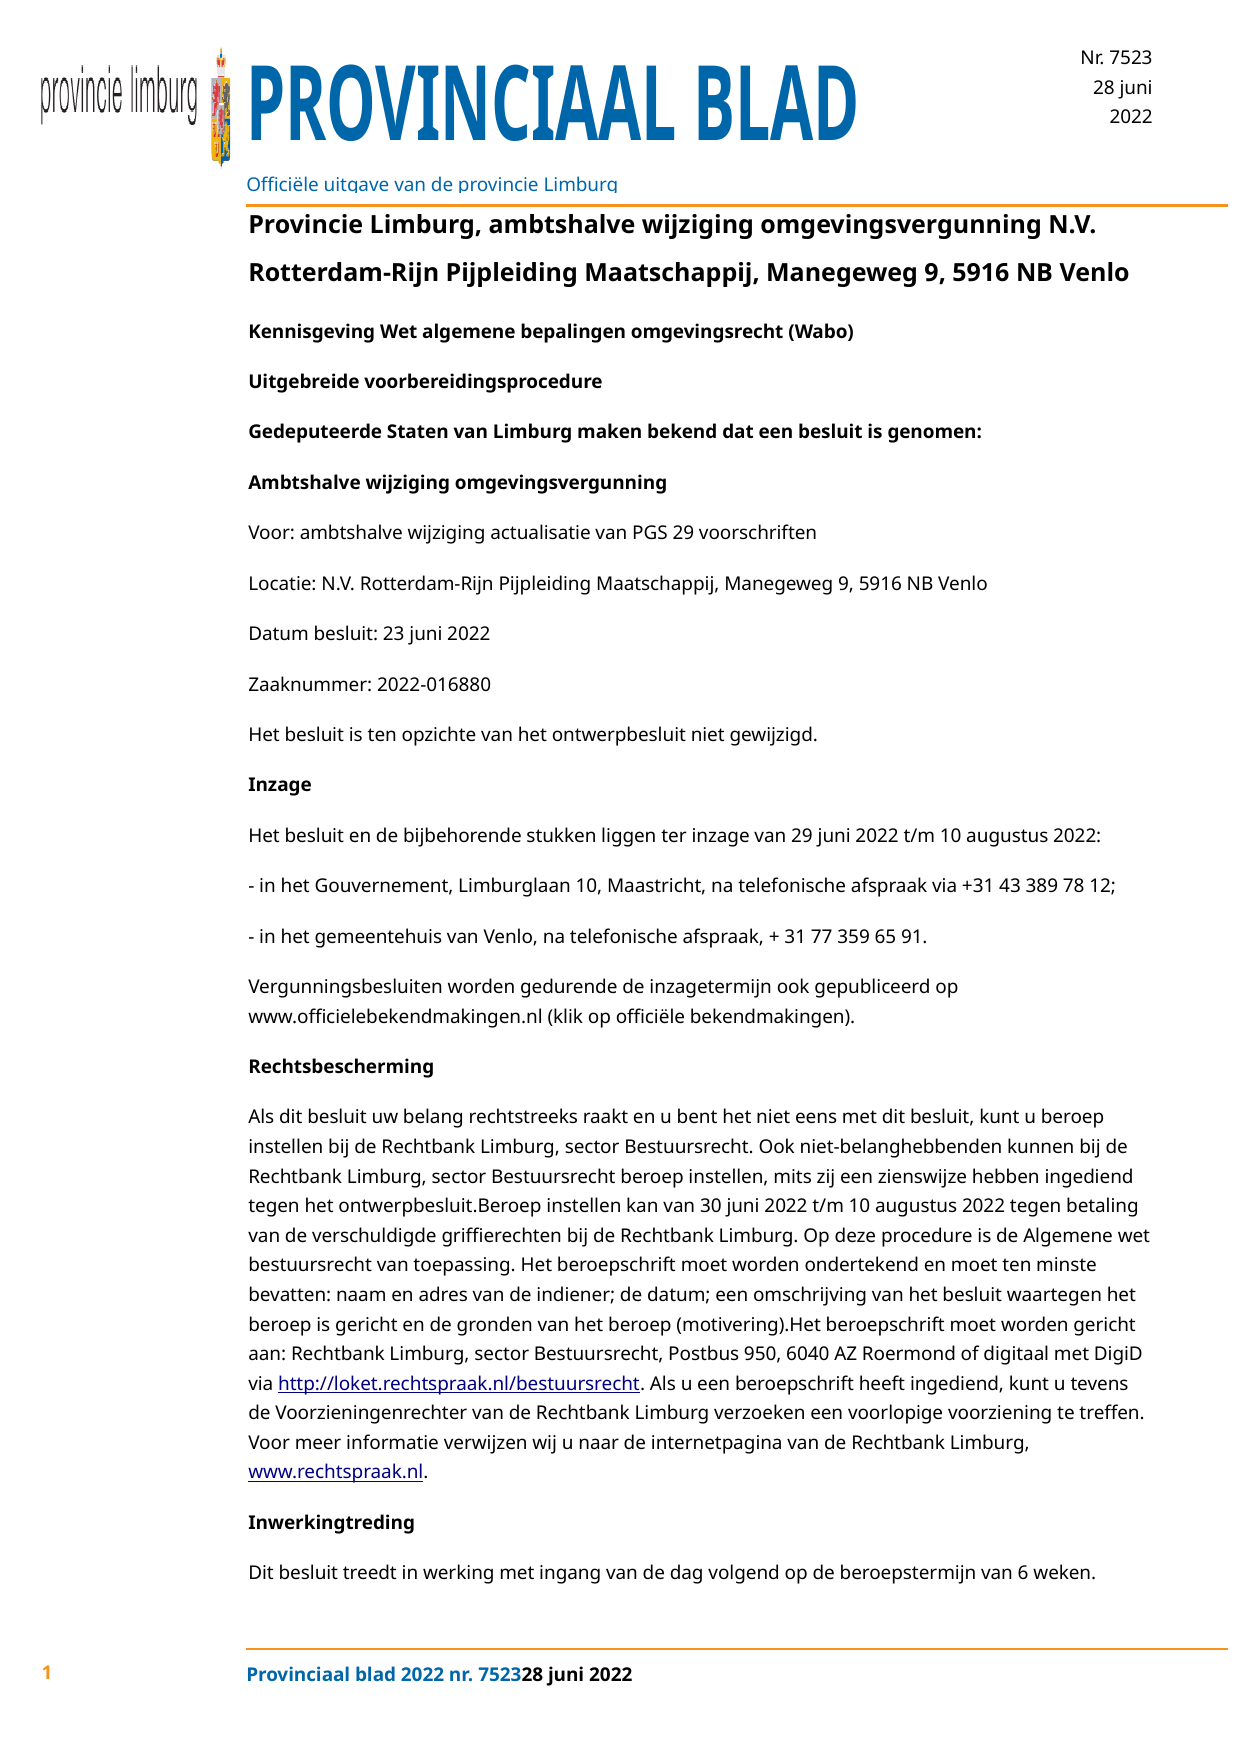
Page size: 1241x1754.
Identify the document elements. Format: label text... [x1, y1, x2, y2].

text Ambtshalve wijziging omgevingsvergunning [248, 469, 1152, 495]
text Datum besluit: 23 juni 2022 [248, 620, 1152, 646]
picture [41, 47, 231, 172]
text Het besluit en de bijbehorende stukken liggen ter inzage van 29 juni 2022 t/m 10 augustus 2022: [248, 822, 1152, 848]
text Inzage [248, 772, 1152, 797]
text Het besluit is ten opzichte van het ontwerpbesluit niet gewijzigd. [248, 721, 1152, 747]
text Als dit besluit uw belang rechtstreeks raakt en u bent het niet eens met dit besluit, kunt u beroep instellen bij de Rechtbank Limburg, sector Bestuursrecht. Ook niet-belanghebbenden kunnen bij de Rechtbank Limburg, sector Bestuursrecht beroep instellen, mits zij een zienswijze hebben ingediend tegen het ontwerpbesluit.Beroep instellen kan van 30 juni 2022 t/m 10 augustus 2022 tegen betaling van de verschuldigde griffierechten bij de Rechtbank Limburg. Op deze procedure is de Algemene wet bestuursrecht van toepassing. Het beroepschrift moet worden ondertekend en moet ten minste bevatten: naam en adres van de indiener; de datum; een omschrijving van het besluit waartegen het beroep is gericht en de gronden van het beroep (motivering).Het beroepschrift moet worden gericht aan: Rechtbank Limburg, sector Bestuursrecht, Postbus 950, 6040 AZ Roermond of digitaal met DigiD via http://loket.rechtspraak.nl/bestuursrecht. Als u een beroepschrift heeft ingediend, kunt u tevens de Voorzieningenrechter van de Rechtbank Limburg verzoeken een voorlopige voorziening te treffen. Voor meer informatie verwijzen wij u naar de internetpagina van de Rechtbank Limburg, www.rechtspraak.nl. [248, 1104, 1152, 1484]
text - in het gemeentehuis van Venlo, na telefonische afspraak, + 31 77 359 65 91. [248, 923, 1152, 949]
text Rechtsbescherming [248, 1053, 1152, 1079]
text Dit besluit treedt in werking met ingang van de dag volgend op de beroepstermijn van 6 weken. [248, 1559, 1152, 1585]
text Uitgebreide voorbereidingsprocedure [248, 368, 1152, 394]
text Kennisgeving Wet algemene bepalingen omgevingsrecht (Wabo) [248, 318, 1152, 344]
text Vergunningsbesluiten worden gedurende de inzagetermijn ook gepubliceerd op www.officielebekendmakingen.nl (klik op officiële bekendmakingen). [248, 973, 1152, 1029]
text - in het Gouvernement, Limburglaan 10, Maastricht, na telefonische afspraak via +31 43 389 78 12; [248, 872, 1152, 898]
text Voor: ambtshalve wijziging actualisatie van PGS 29 voorschriften [248, 519, 1152, 545]
text Inwerkingtreding [248, 1509, 1152, 1535]
text Provincie Limburg, ambtshalve wijziging omgevingsvergunning N.V. Rotterdam-Rijn Pijpleiding Maatschappij, Manegeweg 9, 5916 NB Venlo [248, 207, 1152, 288]
text Locatie: N.V. Rotterdam-Rijn Pijpleiding Maatschappij, Manegeweg 9, 5916 NB Venlo [248, 570, 1152, 596]
text Zaaknummer: 2022-016880 [248, 671, 1152, 697]
text Gedeputeerde Staten van Limburg maken bekend dat een besluit is genomen: [248, 419, 1152, 444]
